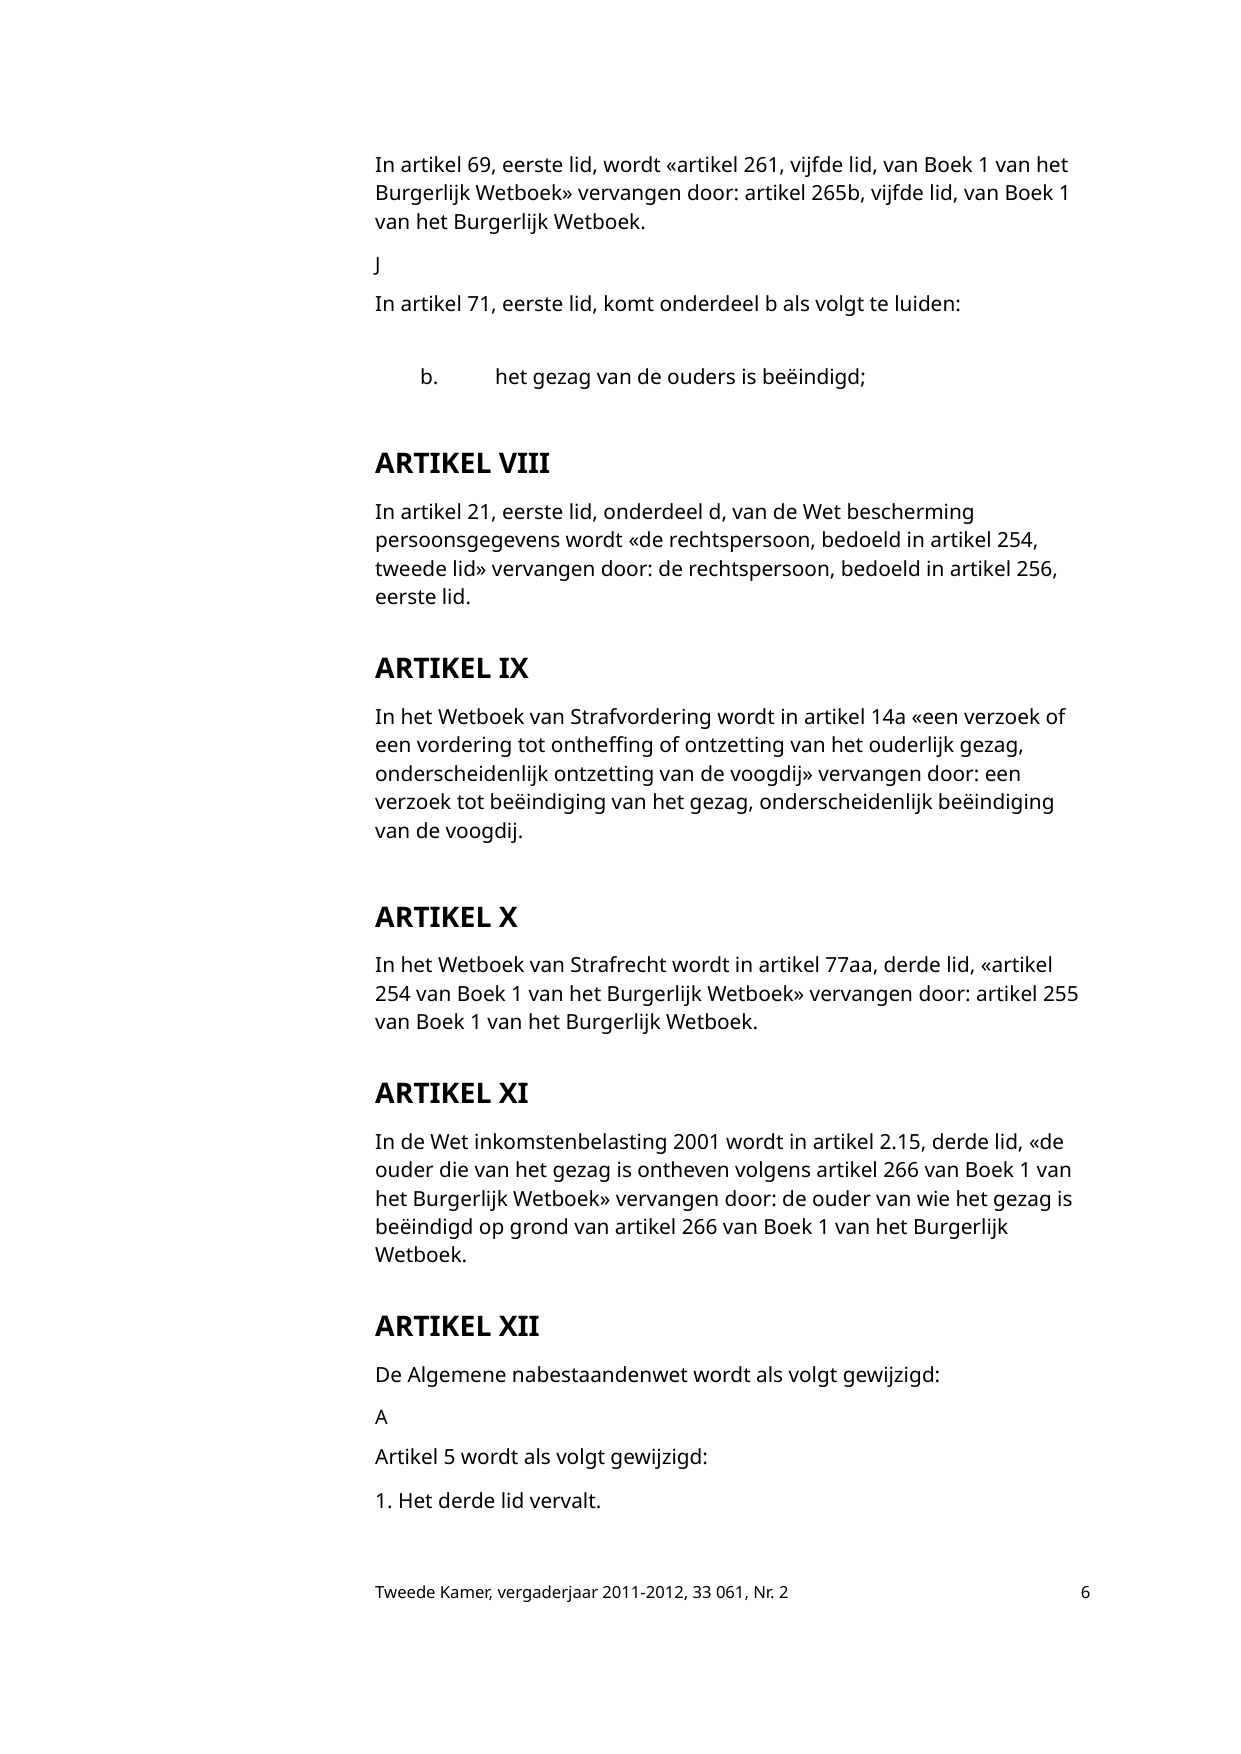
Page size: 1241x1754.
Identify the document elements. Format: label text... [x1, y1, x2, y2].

text 1. Het derde lid vervalt. [375, 1486, 1090, 1514]
text In het Wetboek van Strafrecht wordt in artikel 77aa, derde lid, «artikel 254 van Boek 1 van het Burgerlijk Wetboek» vervangen door: artikel 255 van Boek 1 van het Burgerlijk Wetboek. [375, 950, 1090, 1036]
text J [375, 250, 1090, 277]
text In de Wet inkomstenbelasting 2001 wordt in artikel 2.15, derde lid, «de ouder die van het gezag is ontheven volgens artikel 266 van Boek 1 van het Burgerlijk Wetboek» vervangen door: de ouder van wie het gezag is beëindigd op grond van artikel 266 van Boek 1 van het Burgerlijk Wetboek. [375, 1127, 1090, 1269]
subtitle ARTIKEL VIII [375, 443, 1090, 482]
text In artikel 69, eerste lid, wordt «artikel 261, vijfde lid, van Boek 1 van het Burgerlijk Wetboek» vervangen door: artikel 265b, vijfde lid, van Boek 1 van het Burgerlijk Wetboek. [375, 150, 1090, 235]
text De Algemene nabestaandenwet wordt als volgt gewijzigd: [375, 1360, 1090, 1388]
text In het Wetboek van Strafvordering wordt in artikel 14a «een verzoek of een vordering tot ontheffing of ontzetting van het ouderlijk gezag, onderscheidenlijk ontzetting van de voogdij» vervangen door: een verzoek tot beëindiging van het gezag, onderscheidenlijk beëindiging van de voogdij. [375, 702, 1090, 844]
text In artikel 71, eerste lid, komt onderdeel b als volgt te luiden: [375, 289, 1090, 317]
subtitle ARTIKEL XI [375, 1073, 1090, 1112]
text In artikel 21, eerste lid, onderdeel d, van de Wet bescherming persoonsgegevens wordt «de rechtspersoon, bedoeld in artikel 254, tweede lid» vervangen door: de rechtspersoon, bedoeld in artikel 256, eerste lid. [375, 497, 1090, 611]
subtitle ARTIKEL IX [375, 648, 1090, 687]
list het gezag van de ouders is beëindigd; [420, 362, 1090, 391]
text Artikel 5 wordt als volgt gewijzigd: [375, 1442, 1090, 1471]
subtitle ARTIKEL X [375, 897, 1090, 935]
subtitle ARTIKEL XII [375, 1306, 1090, 1345]
text A [375, 1403, 1090, 1431]
